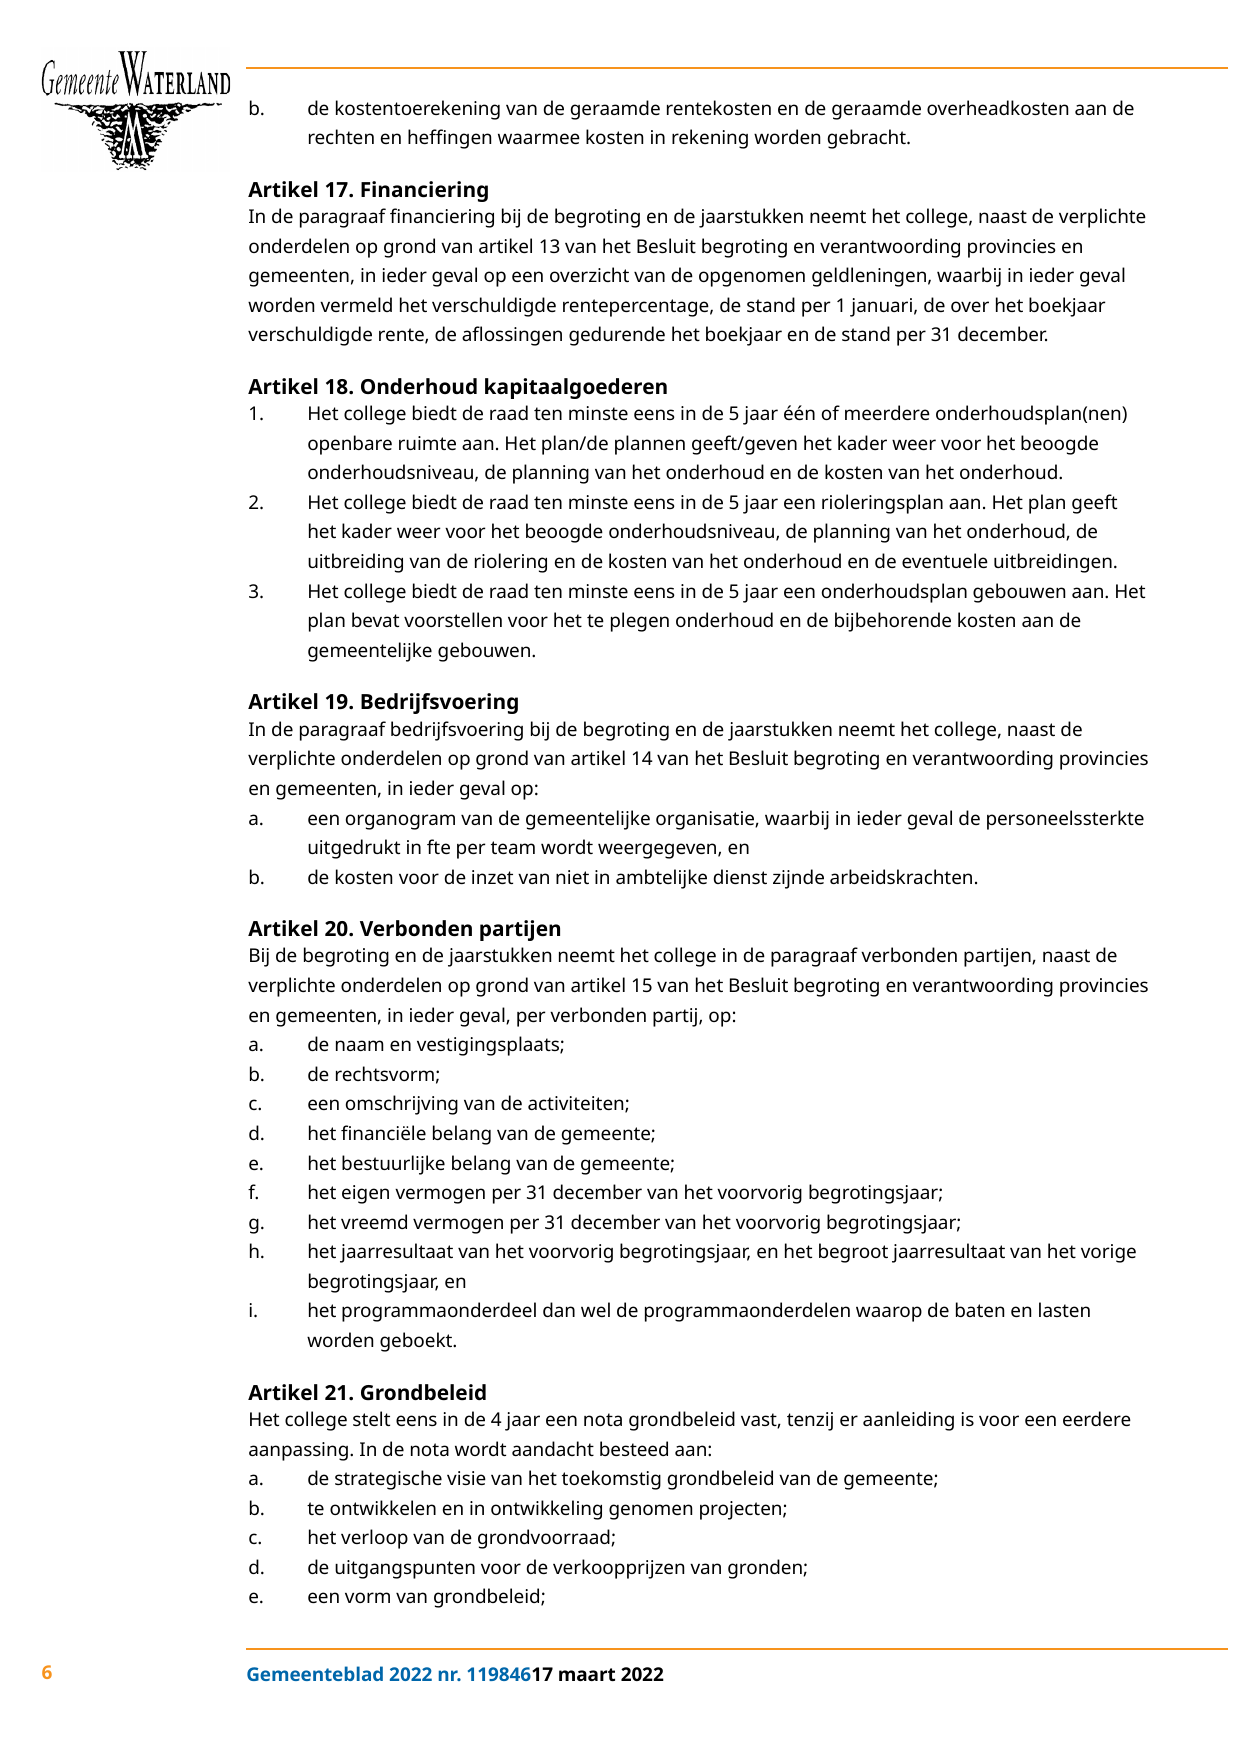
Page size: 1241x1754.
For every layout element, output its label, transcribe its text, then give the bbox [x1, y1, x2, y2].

text Artikel 18. Onderhoud kapitaalgoederen [248, 372, 1152, 400]
text Bij de begroting en de jaarstukken neemt het college in de paragraaf verbonden partijen, naast de verplichte onderdelen op grond van artikel 15 van het Besluit begroting en verantwoording provincies en gemeenten, in ieder geval, per verbonden partij, op: [248, 943, 1152, 1028]
list een organogram van de gemeentelijke organisatie, waarbij in ieder geval de personeelssterkte uitgedrukt in fte per team wordt weergegeven, en [248, 805, 1152, 860]
picture [41, 47, 231, 172]
list de kostentoerekening van de geraamde rentekosten en de geraamde overheadkosten aan de rechten en heffingen waarmee kosten in rekening worden gebracht. [248, 95, 1152, 150]
list het bestuurlijke belang van de gemeente; [248, 1150, 1152, 1176]
list Het college biedt de raad ten minste eens in de 5 jaar één of meerdere onderhoudsplan(nen) openbare ruimte aan. Het plan/de plannen geeft/geven het kader weer voor het beoogde onderhoudsniveau, de planning van het onderhoud en de kosten van het onderhoud. [248, 400, 1152, 485]
list de rechtsvorm; [248, 1061, 1152, 1087]
text Artikel 20. Verbonden partijen [248, 914, 1152, 943]
list het programmaonderdeel dan wel de programmaonderdelen waarop de baten en lasten worden geboekt. [248, 1298, 1152, 1353]
text Artikel 21. Grondbeleid [248, 1378, 1152, 1406]
list de strategische visie van het toekomstig grondbeleid van de gemeente; [248, 1465, 1152, 1491]
list de kosten voor de inzet van niet in ambtelijke dienst zijnde arbeidskrachten. [248, 864, 1152, 889]
text In de paragraaf bedrijfsvoering bij de begroting en de jaarstukken neemt het college, naast de verplichte onderdelen op grond van artikel 14 van het Besluit begroting en verantwoording provincies en gemeenten, in ieder geval op: [248, 716, 1152, 801]
list het financiële belang van de gemeente; [248, 1120, 1152, 1146]
list de uitgangspunten voor de verkoopprijzen van gronden; [248, 1554, 1152, 1580]
text Artikel 17. Financiering [248, 175, 1152, 203]
list te ontwikkelen en in ontwikkeling genomen projecten; [248, 1495, 1152, 1521]
list het verloop van de grondvoorraad; [248, 1524, 1152, 1550]
text Artikel 19. Bedrijfsvoering [248, 687, 1152, 716]
list het vreemd vermogen per 31 december van het voorvorig begrotingsjaar; [248, 1209, 1152, 1235]
list Het college biedt de raad ten minste eens in de 5 jaar een onderhoudsplan gebouwen aan. Het plan bevat voorstellen voor het te plegen onderhoud en de bijbehorende kosten aan de gemeentelijke gebouwen. [248, 578, 1152, 663]
list Het college biedt de raad ten minste eens in de 5 jaar een rioleringsplan aan. Het plan geeft het kader weer voor het beoogde onderhoudsniveau, de planning van het onderhoud, de uitbreiding van de riolering en de kosten van het onderhoud en de eventuele uitbreidingen. [248, 489, 1152, 574]
list het eigen vermogen per 31 december van het voorvorig begrotingsjaar; [248, 1179, 1152, 1205]
list de naam en vestigingsplaats; [248, 1031, 1152, 1057]
list een vorm van grondbeleid; [248, 1584, 1152, 1609]
list een omschrijving van de activiteiten; [248, 1091, 1152, 1116]
text In de paragraaf financiering bij de begroting en de jaarstukken neemt het college, naast de verplichte onderdelen op grond van artikel 13 van het Besluit begroting en verantwoording provincies en gemeenten, in ieder geval op een overzicht van de opgenomen geldleningen, waarbij in ieder geval worden vermeld het verschuldigde rentepercentage, de stand per 1 januari, de over het boekjaar verschuldigde rente, de aflossingen gedurende het boekjaar en de stand per 31 december. [248, 203, 1152, 347]
text Het college stelt eens in de 4 jaar een nota grondbeleid vast, tenzij er aanleiding is voor een eerdere aanpassing. In de nota wordt aandacht besteed aan: [248, 1406, 1152, 1461]
list het jaarresultaat van het voorvorig begrotingsjaar, en het begroot jaarresultaat van het vorige begrotingsjaar, en [248, 1238, 1152, 1294]
